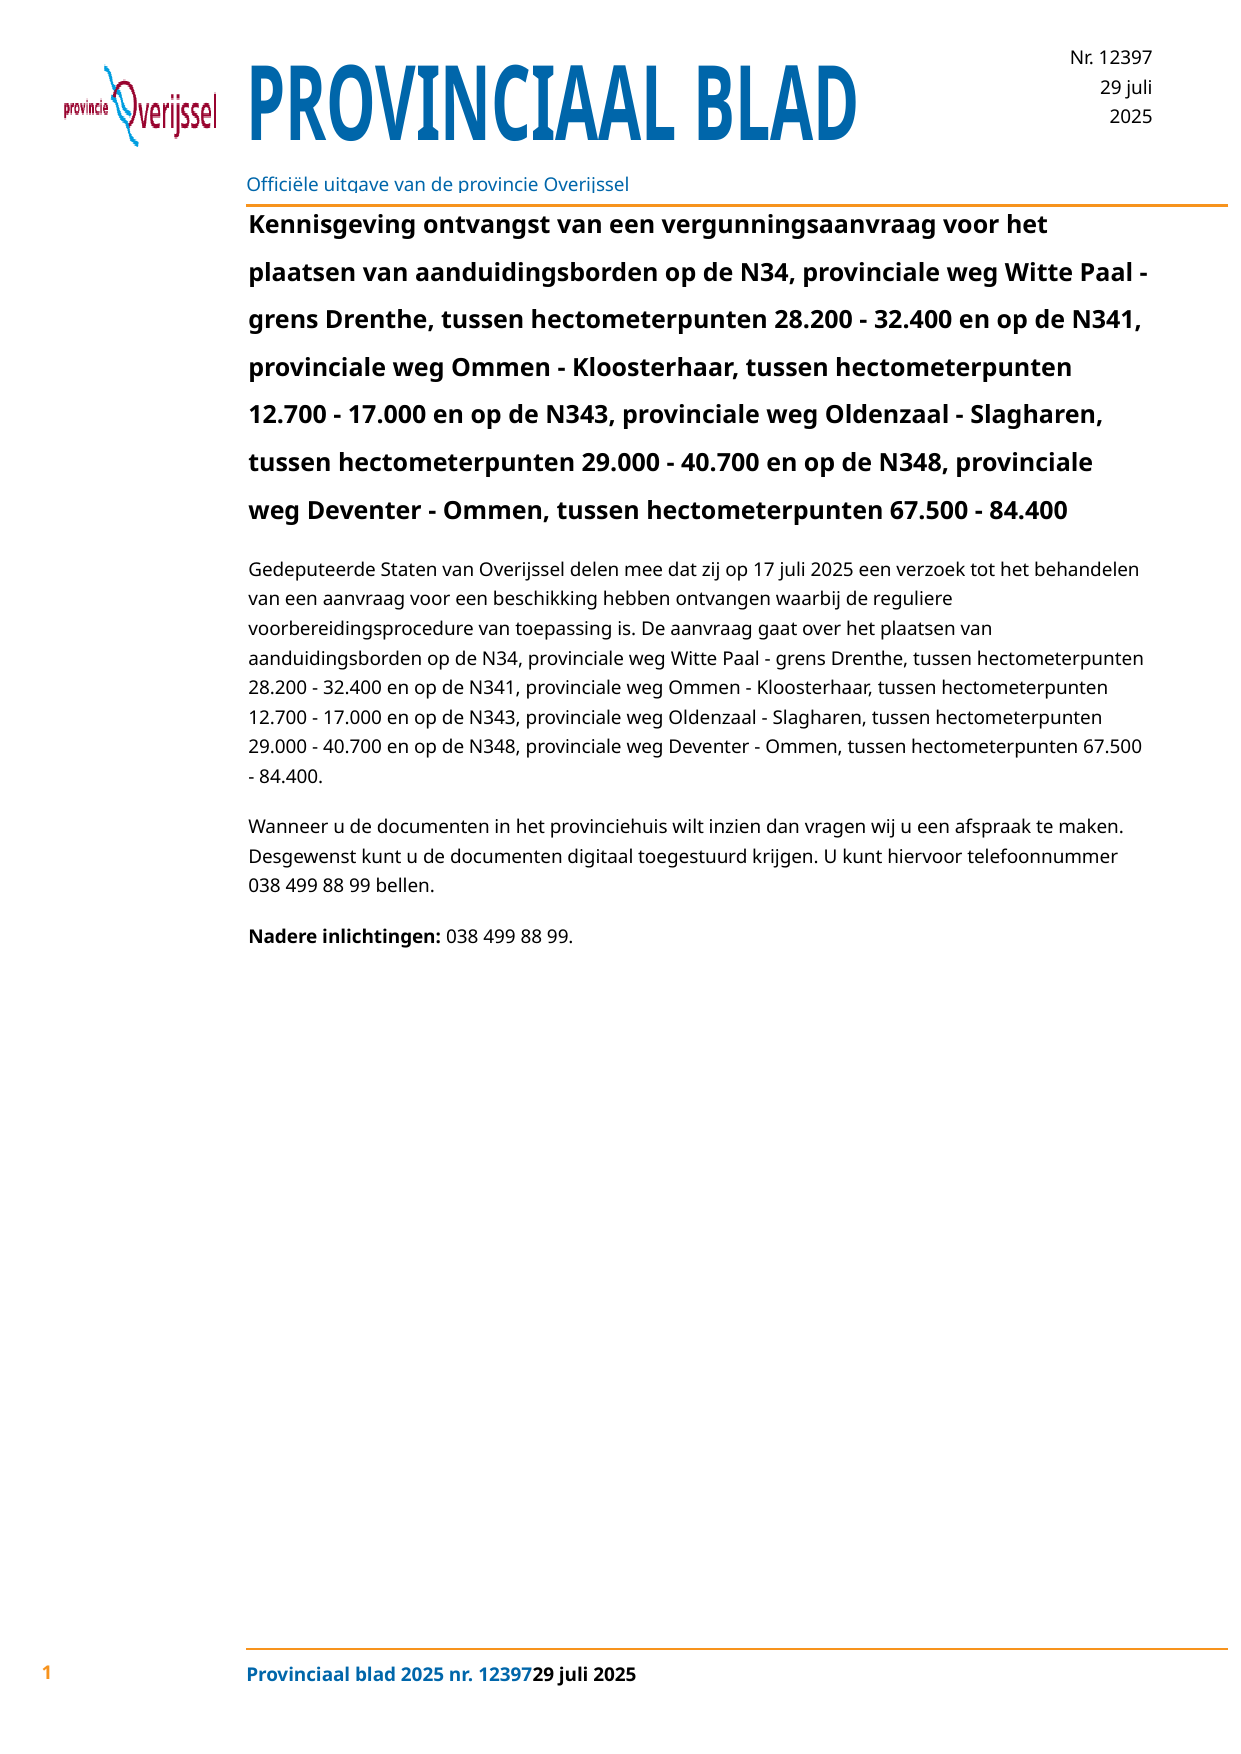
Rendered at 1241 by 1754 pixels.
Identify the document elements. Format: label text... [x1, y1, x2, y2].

text Gedeputeerde Staten van Overijssel delen mee dat zij op 17 juli 2025 een verzoek tot het behandelen van een aanvraag voor een beschikking hebben ontvangen waarbij de reguliere voorbereidingsprocedure van toepassing is. De aanvraag gaat over het plaatsen van aanduidingsborden op de N34, provinciale weg Witte Paal - grens Drenthe, tussen hectometerpunten 28.200 - 32.400 en op de N341, provinciale weg Ommen - Kloosterhaar, tussen hectometerpunten 12.700 - 17.000 en op de N343, provinciale weg Oldenzaal - Slagharen, tussen hectometerpunten 29.000 - 40.700 en op de N348, provinciale weg Deventer - Ommen, tussen hectometerpunten 67.500 - 84.400. [248, 556, 1152, 789]
text Kennisgeving ontvangst van een vergunningsaanvraag voor het plaatsen van aanduidingsborden op de N34, provinciale weg Witte Paal - grens Drenthe, tussen hectometerpunten 28.200 - 32.400 en op de N341, provinciale weg Ommen - Kloosterhaar, tussen hectometerpunten 12.700 - 17.000 en op de N343, provinciale weg Oldenzaal - Slagharen, tussen hectometerpunten 29.000 - 40.700 en op de N348, provinciale weg Deventer - Ommen, tussen hectometerpunten 67.500 - 84.400 [248, 207, 1152, 526]
text Wanneer u de documenten in het provinciehuis wilt inzien dan vragen wij u een afspraak te maken. Desgewenst kunt u de documenten digitaal toegestuurd krijgen. U kunt hiervoor telefoonnummer 038 499 88 99 bellen. [248, 813, 1152, 898]
text Nadere inlichtingen: 038 499 88 99. [248, 923, 1152, 949]
picture [41, 47, 231, 172]
